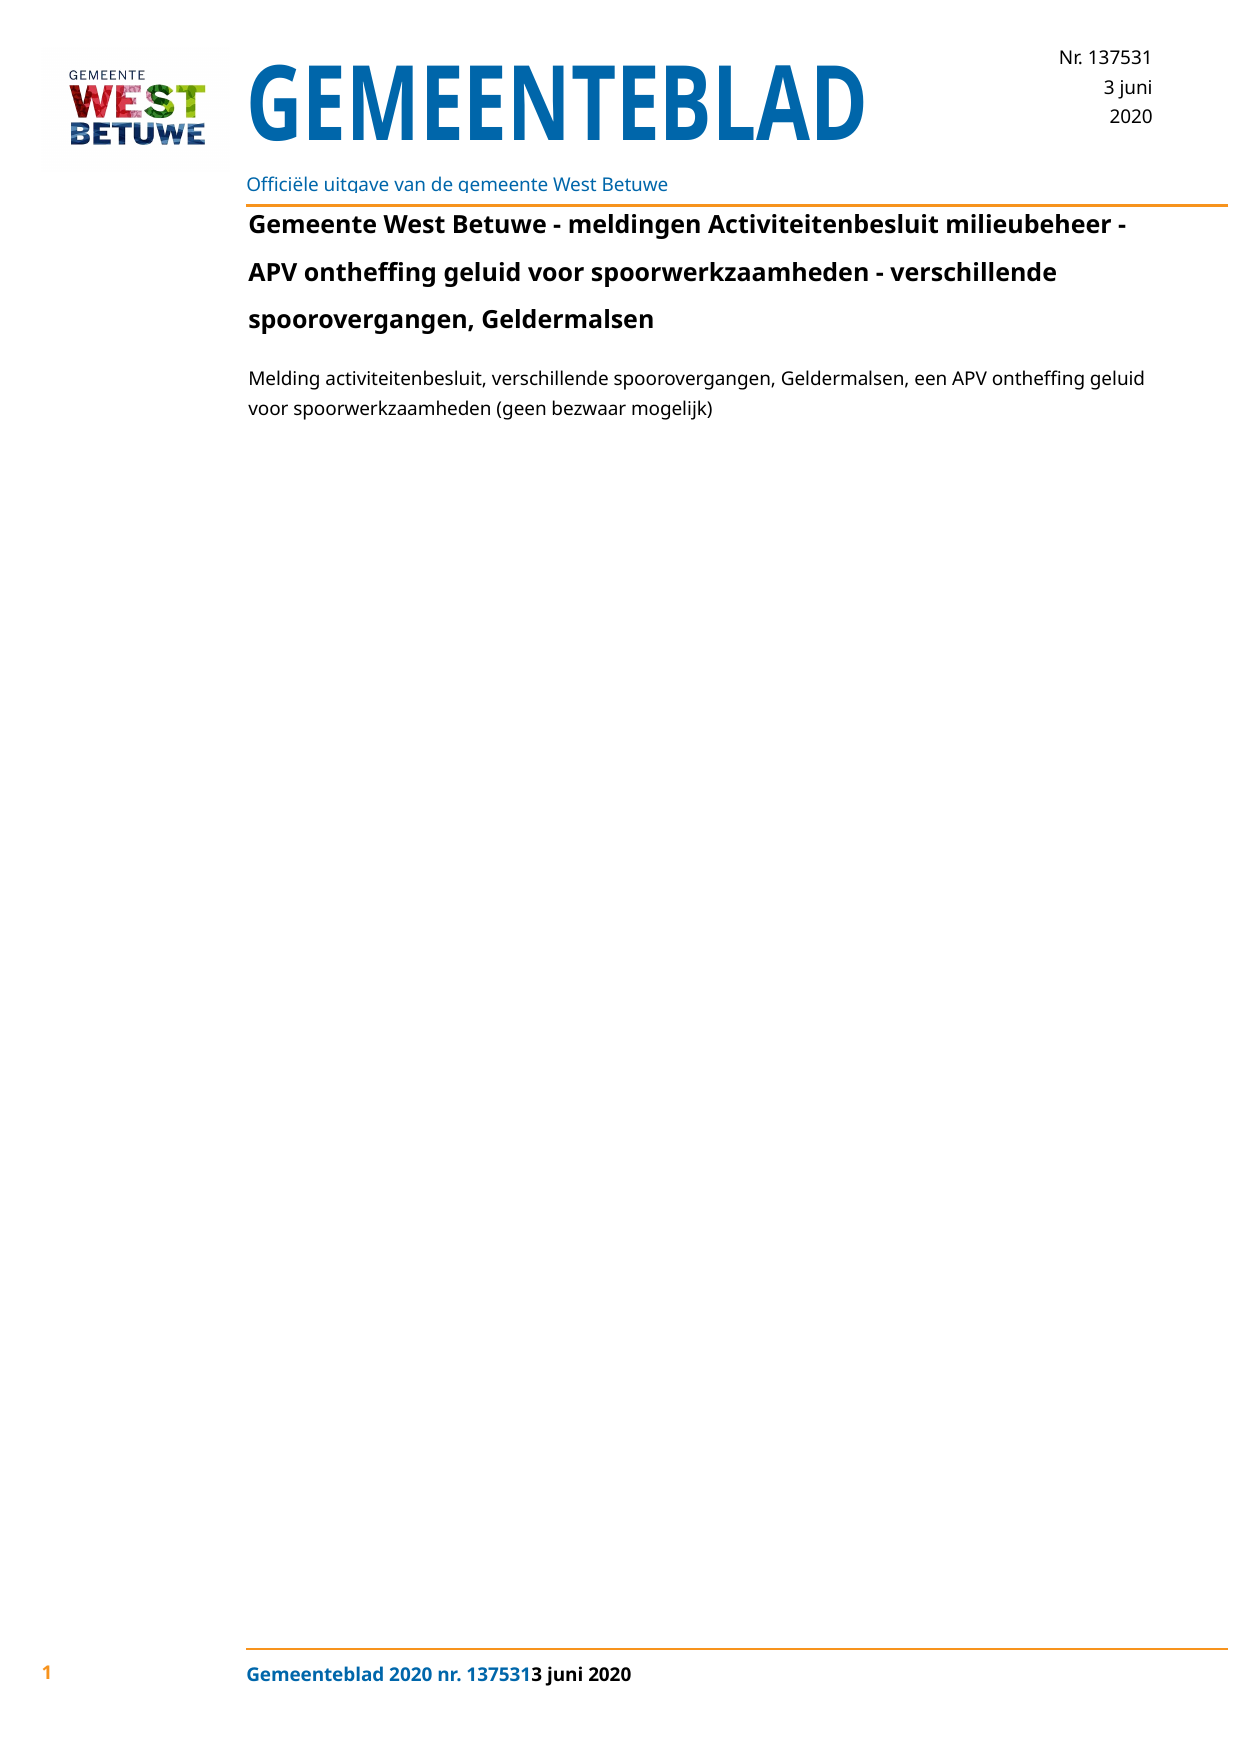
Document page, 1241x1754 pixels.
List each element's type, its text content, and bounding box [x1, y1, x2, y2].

text Gemeente West Betuwe - meldingen Activiteitenbesluit milieubeheer - APV ontheffing geluid voor spoorwerkzaamheden - verschillende spoorovergangen, Geldermalsen [248, 207, 1152, 336]
text Melding activiteitenbesluit, verschillende spoorovergangen, Geldermalsen, een APV ontheffing geluid voor spoorwerkzaamheden (geen bezwaar mogelijk) [248, 366, 1152, 421]
picture [41, 47, 231, 172]
